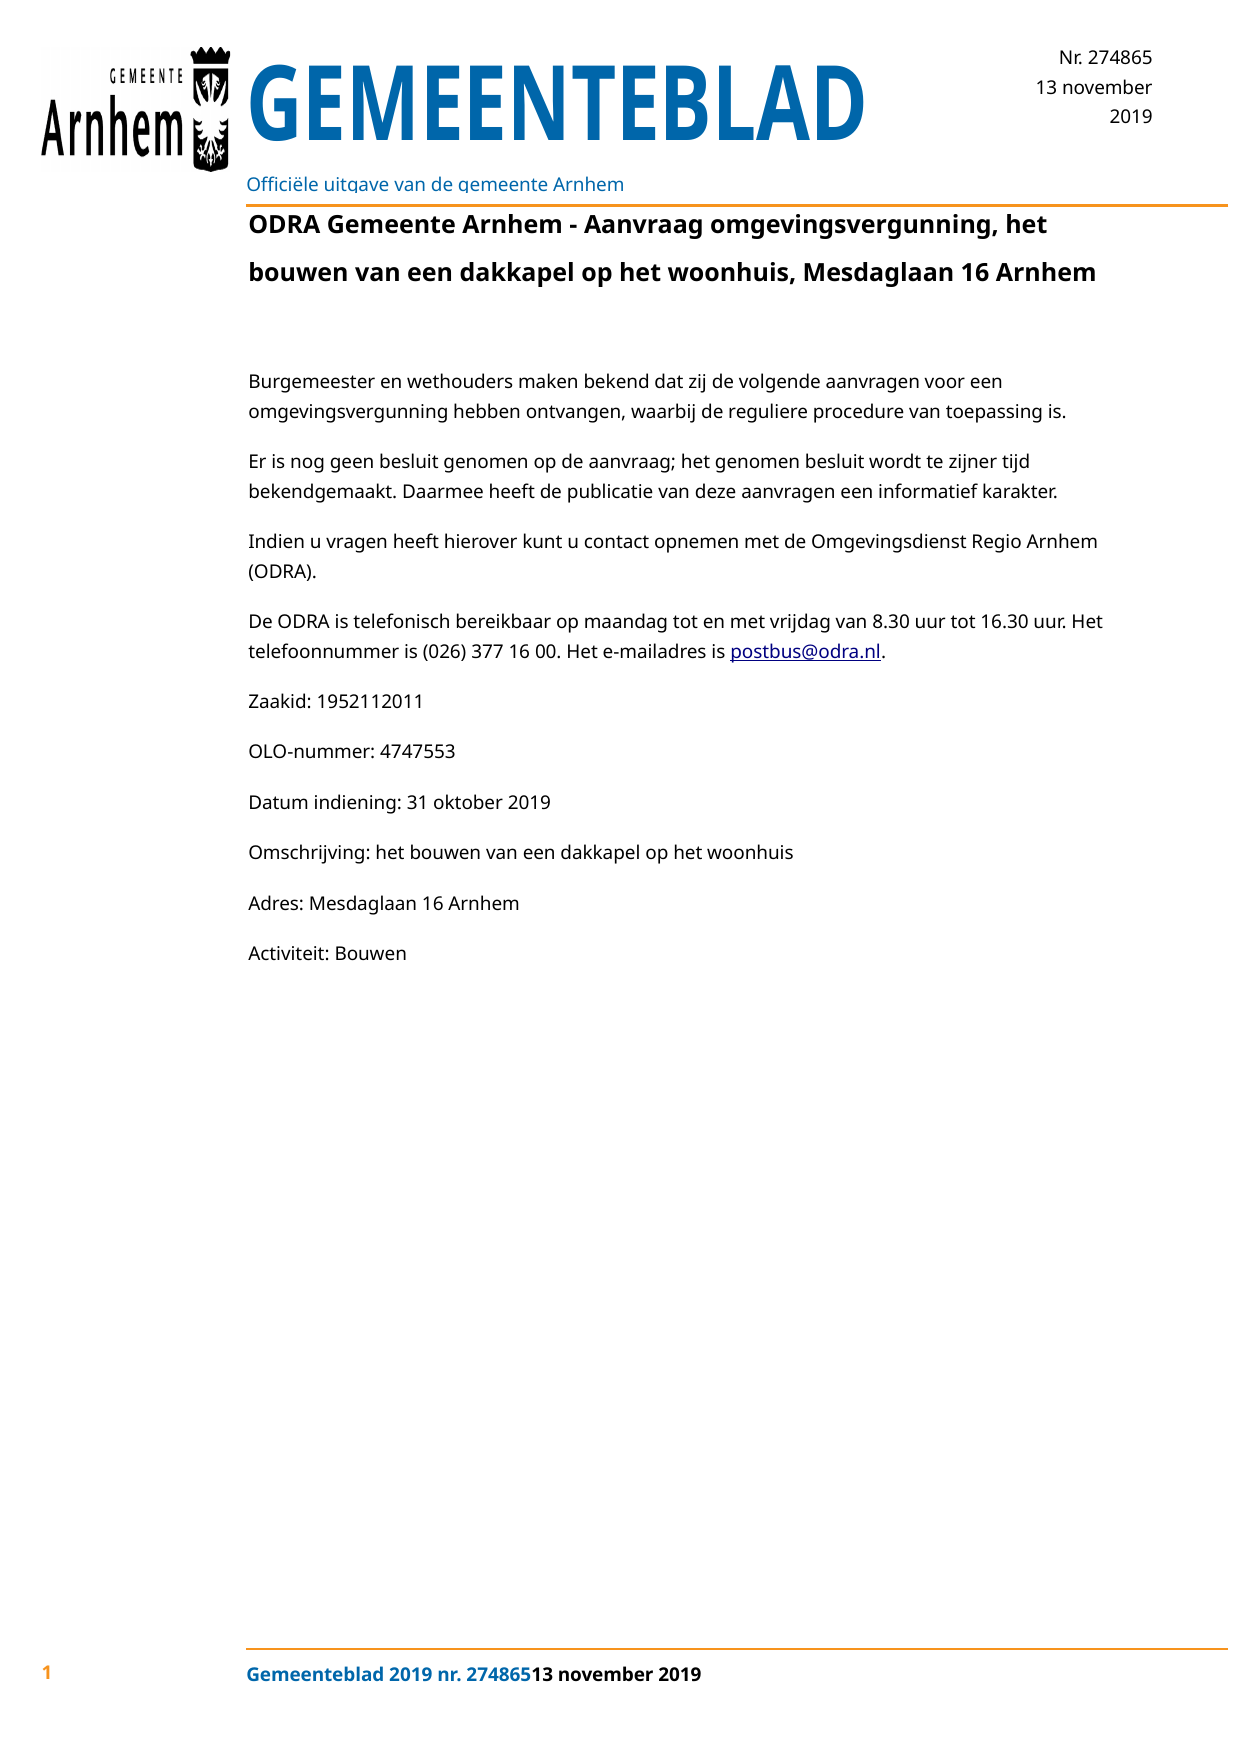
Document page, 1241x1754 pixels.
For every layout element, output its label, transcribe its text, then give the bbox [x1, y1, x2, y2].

text De ODRA is telefonisch bereikbaar op maandag tot en met vrijdag van 8.30 uur tot 16.30 uur. Het telefoonnummer is (026) 377 16 00. Het e-mailadres is postbus@odra.nl. [248, 608, 1152, 664]
text Zaakid: 1952112011 [248, 688, 1152, 714]
text Burgemeester en wethouders maken bekend dat zij de volgende aanvragen voor een omgevingsvergunning hebben ontvangen, waarbij de reguliere procedure van toepassing is. [248, 368, 1152, 424]
text Activiteit: Bouwen [248, 940, 1152, 966]
text Omschrijving: het bouwen van een dakkapel op het woonhuis [248, 839, 1152, 865]
text Datum indiening: 31 oktober 2019 [248, 789, 1152, 815]
text Er is nog geen besluit genomen op de aanvraag; het genomen besluit wordt te zijner tijd bekendgemaakt. Daarmee heeft de publicatie van deze aanvragen een informatief karakter. [248, 448, 1152, 504]
text Adres: Mesdaglaan 16 Arnhem [248, 890, 1152, 916]
text ODRA Gemeente Arnhem - Aanvraag omgevingsvergunning, het bouwen van een dakkapel op het woonhuis, Mesdaglaan 16 Arnhem [248, 207, 1152, 288]
text OLO-nummer: 4747553 [248, 739, 1152, 764]
picture [41, 47, 231, 172]
text Indien u vragen heeft hierover kunt u contact opnemen met de Omgevingsdienst Regio Arnhem (ODRA). [248, 528, 1152, 584]
